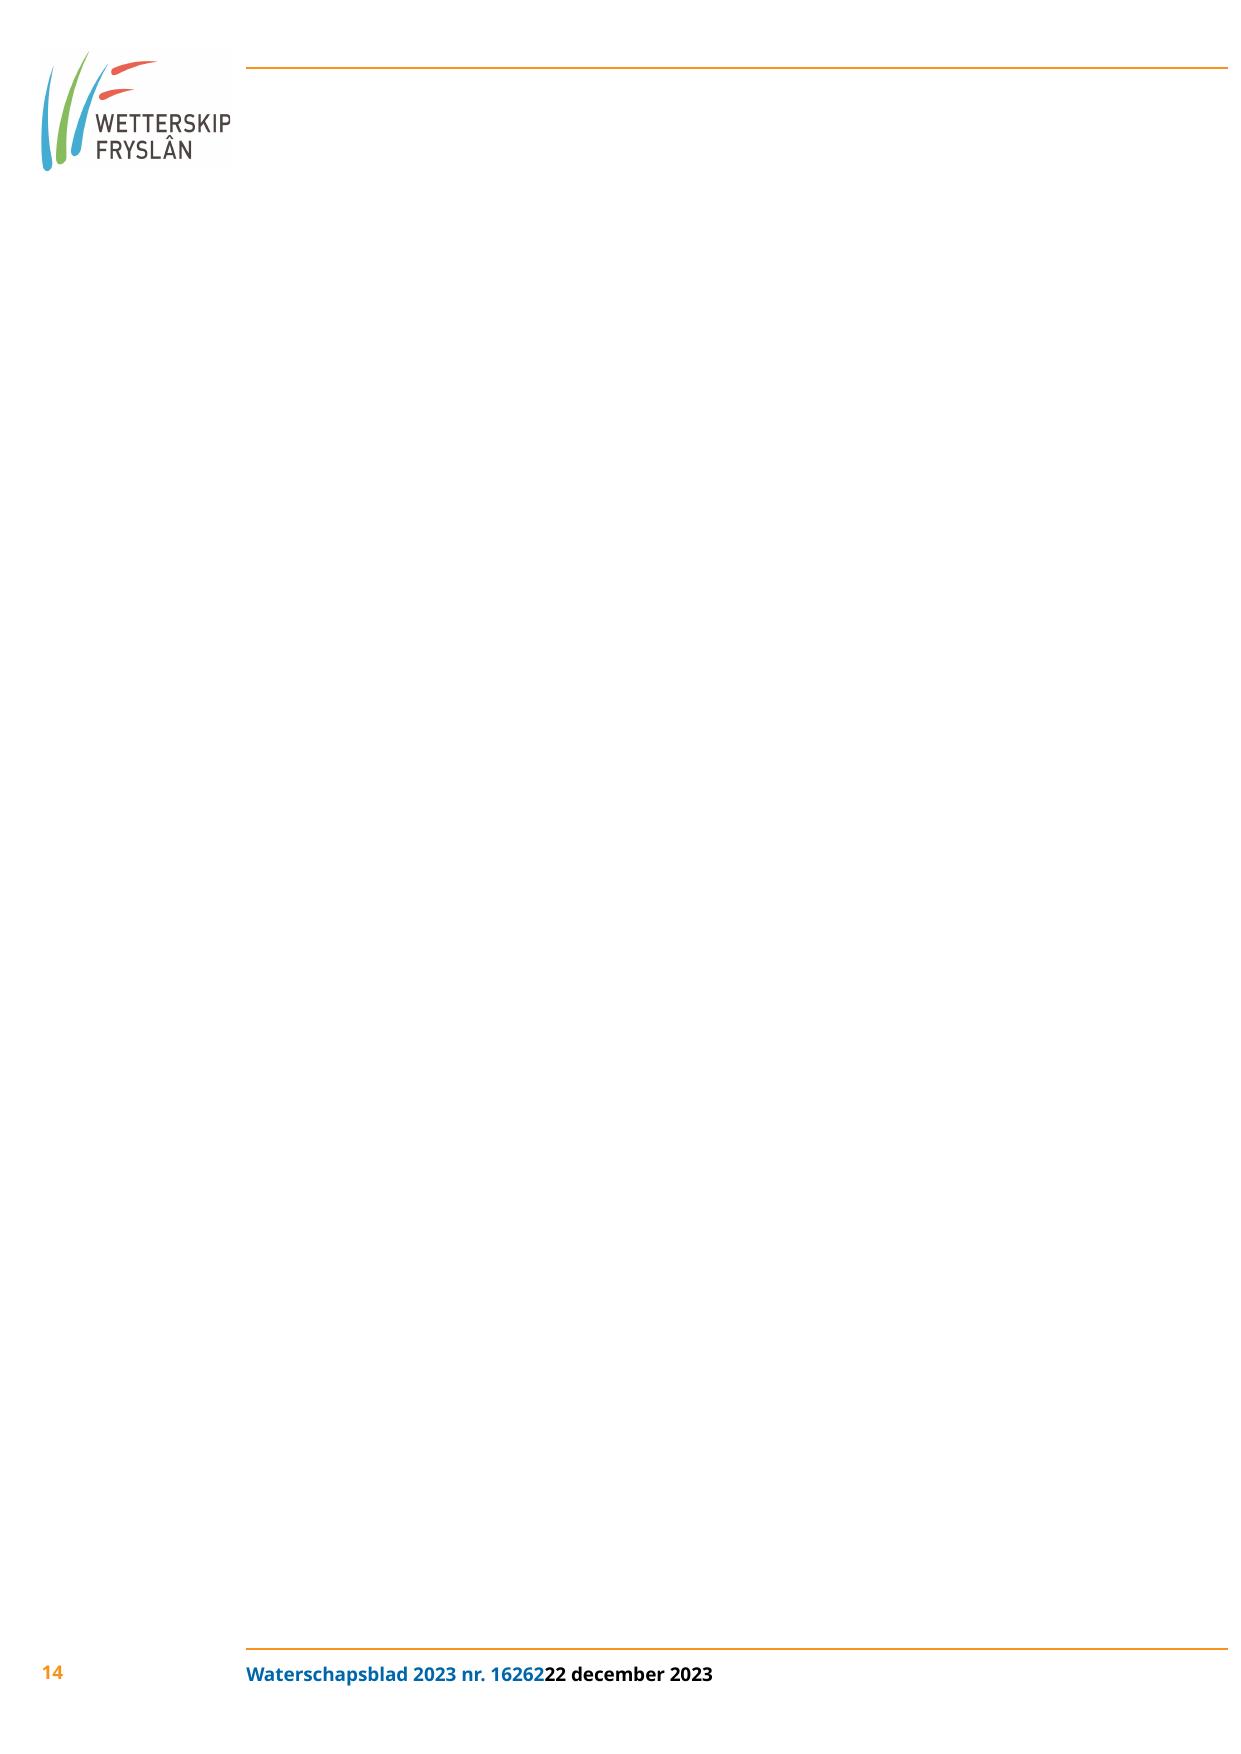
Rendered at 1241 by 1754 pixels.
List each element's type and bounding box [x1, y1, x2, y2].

picture [41, 47, 231, 172]
